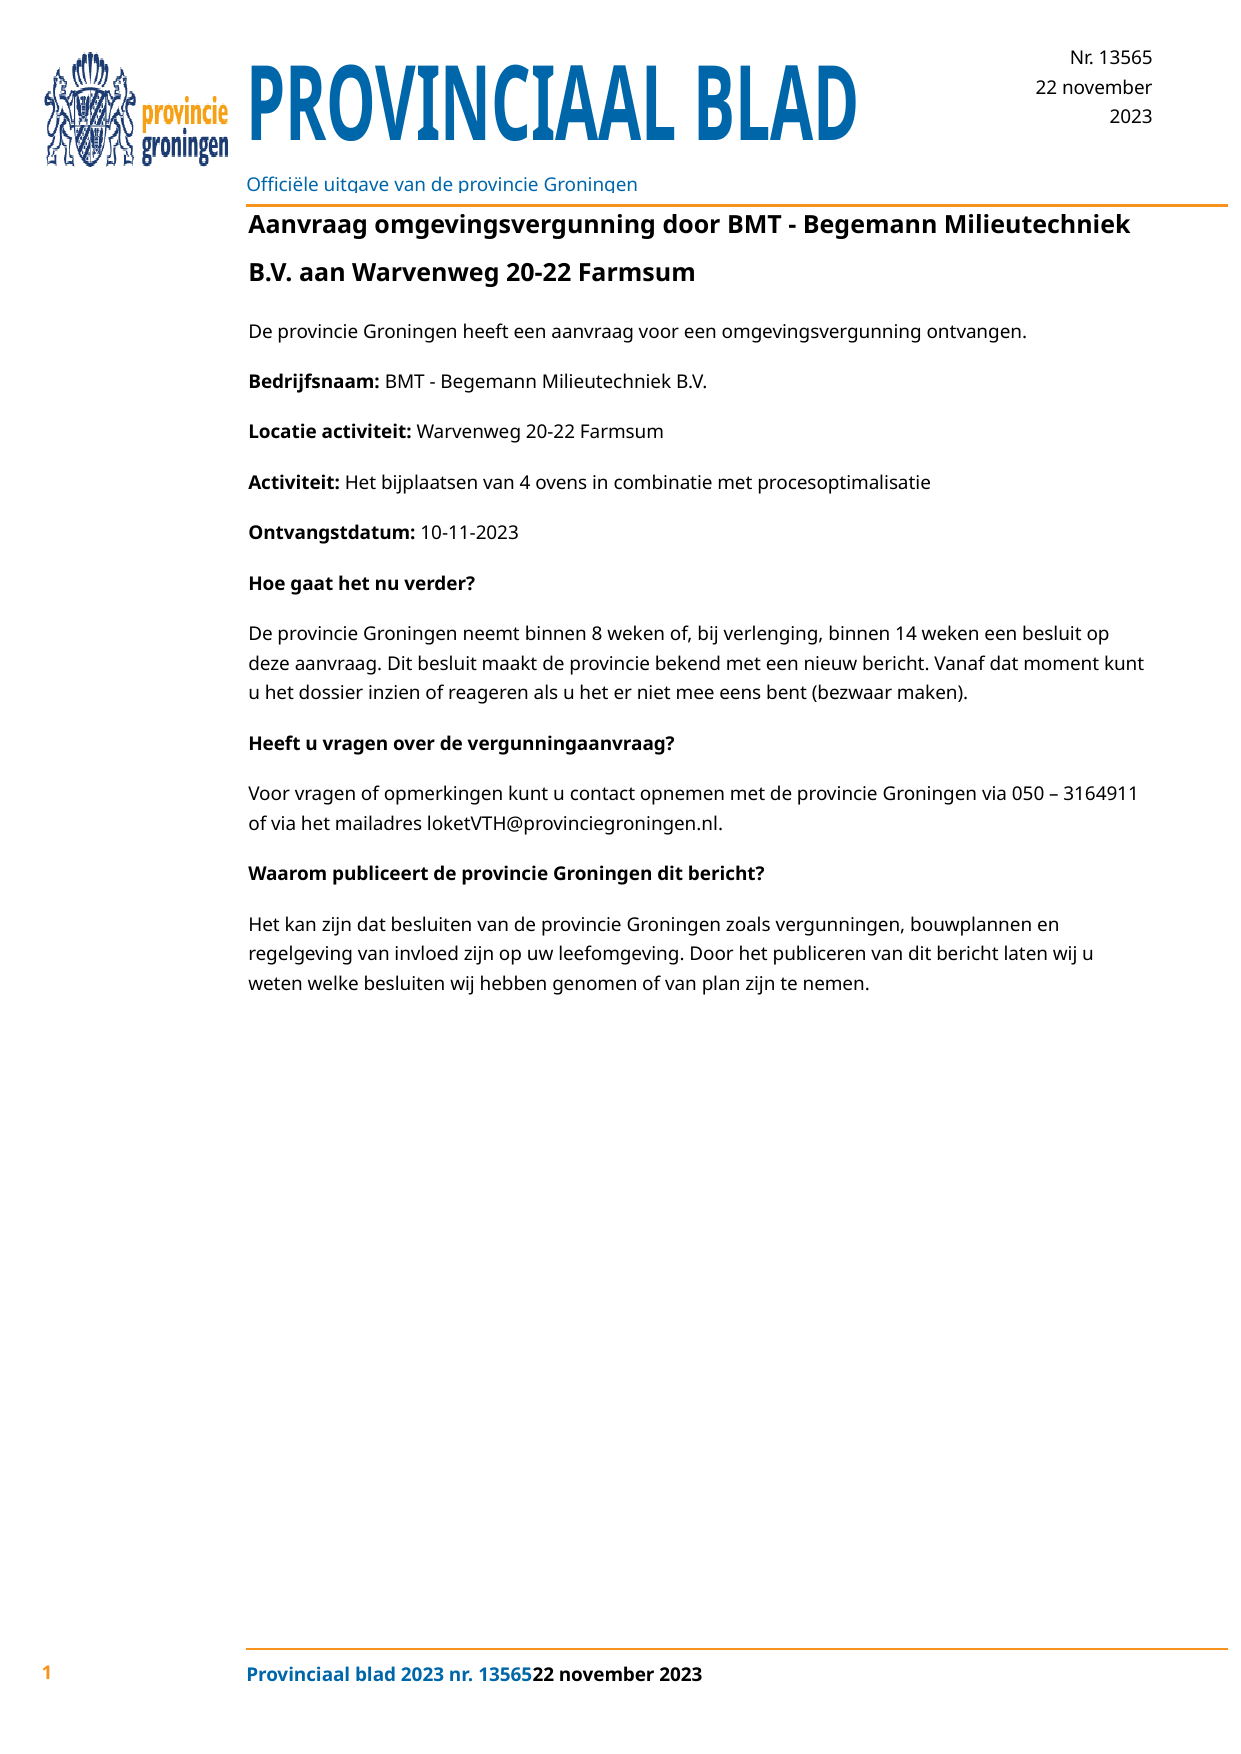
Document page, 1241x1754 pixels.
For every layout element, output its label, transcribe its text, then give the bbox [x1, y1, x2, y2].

text Hoe gaat het nu verder? [248, 570, 1152, 596]
text Activiteit: Het bijplaatsen van 4 ovens in combinatie met procesoptimalisatie [248, 469, 1152, 495]
text Heeft u vragen over de vergunningaanvraag? [248, 730, 1152, 756]
text Ontvangstdatum: 10-11-2023 [248, 519, 1152, 545]
text Voor vragen of opmerkingen kunt u contact opnemen met de provincie Groningen via 050 – 3164911 of via het mailadres loketVTH@provinciegroningen.nl. [248, 780, 1152, 836]
picture [41, 47, 231, 172]
text Waarom publiceert de provincie Groningen dit bericht? [248, 860, 1152, 886]
text Het kan zijn dat besluiten van de provincie Groningen zoals vergunningen, bouwplannen en regelgeving van invloed zijn op uw leefomgeving. Door het publiceren van dit bericht laten wij u weten welke besluiten wij hebben genomen of van plan zijn te nemen. [248, 911, 1152, 996]
text De provincie Groningen neemt binnen 8 weken of, bij verlenging, binnen 14 weken een besluit op deze aanvraag. Dit besluit maakt de provincie bekend met een nieuw bericht. Vanaf dat moment kunt u het dossier inzien of reageren als u het er niet mee eens bent (bezwaar maken). [248, 620, 1152, 705]
text Aanvraag omgevingsvergunning door BMT - Begemann Milieutechniek B.V. aan Warvenweg 20-22 Farmsum [248, 207, 1152, 288]
text Bedrijfsnaam: BMT - Begemann Milieutechniek B.V. [248, 368, 1152, 394]
text De provincie Groningen heeft een aanvraag voor een omgevingsvergunning ontvangen. [248, 318, 1152, 344]
text Locatie activiteit: Warvenweg 20-22 Farmsum [248, 419, 1152, 444]
